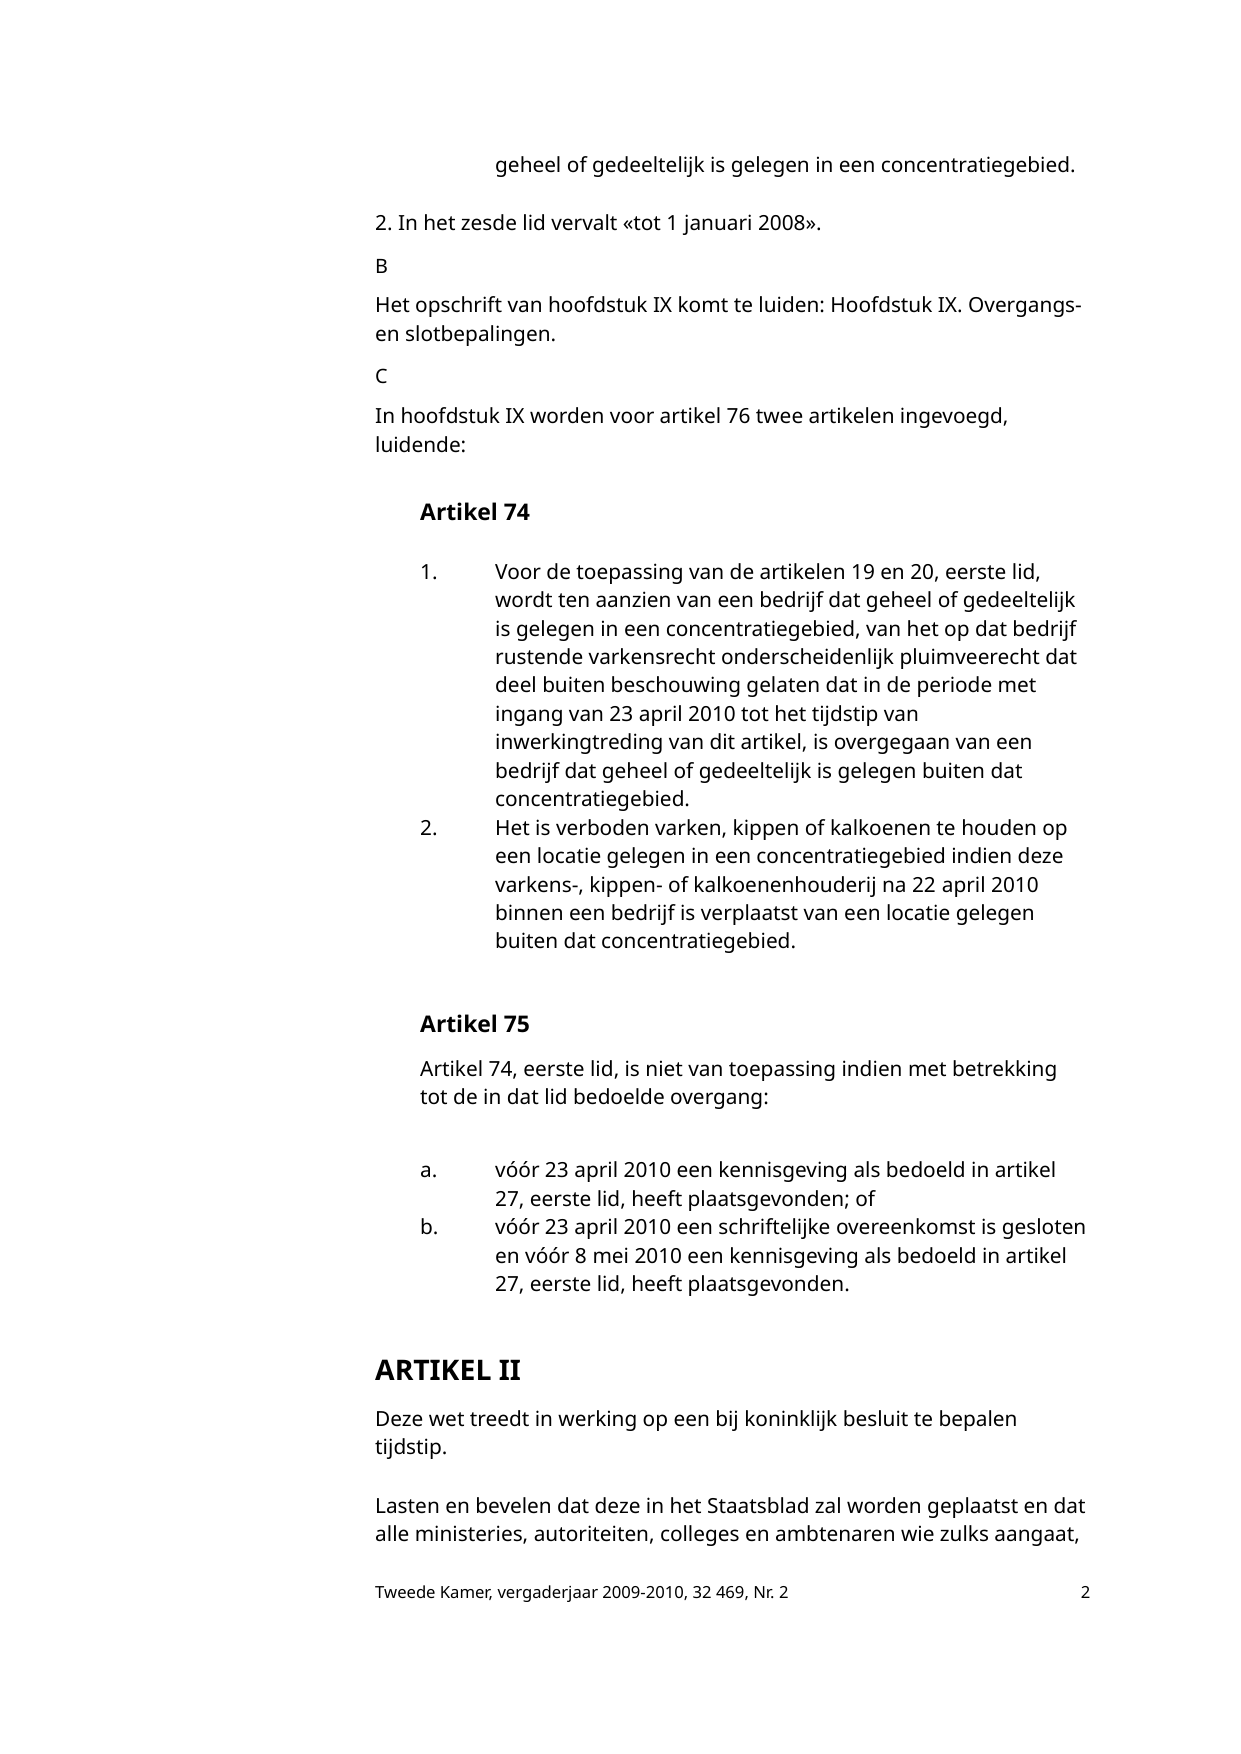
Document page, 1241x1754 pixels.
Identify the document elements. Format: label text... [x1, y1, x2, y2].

list geheel of gedeeltelijk is gelegen in een concentratiegebied. [420, 150, 1090, 178]
text Lasten en bevelen dat deze in het Staatsblad zal worden geplaatst en dat alle ministeries, autoriteiten, colleges en ambtenaren wie zulks aangaat, [375, 1491, 1090, 1548]
subtitle Artikel 74 [420, 496, 1090, 527]
text 2. In het zesde lid vervalt «tot 1 januari 2008». [375, 208, 1090, 237]
list vóór 23 april 2010 een schriftelijke overeenkomst is gesloten en vóór 8 mei 2010 een kennisgeving als bedoeld in artikel 27, eerste lid, heeft plaatsgevonden. [420, 1212, 1090, 1298]
text Artikel 74, eerste lid, is niet van toepassing indien met betrekking tot de in dat lid bedoelde overgang: [420, 1054, 1090, 1111]
list Het is verboden varken, kippen of kalkoenen te houden op een locatie gelegen in een concentratiegebied indien deze varkens-, kippen- of kalkoenenhouderij na 22 april 2010 binnen een bedrijf is verplaatst van een locatie gelegen buiten dat concentratiegebied. [420, 813, 1090, 955]
list Voor de toepassing van de artikelen 19 en 20, eerste lid, wordt ten aanzien van een bedrijf dat geheel of gedeeltelijk is gelegen in een concentratiegebied, van het op dat bedrijf rustende varkensrecht onderscheidenlijk pluimveerecht dat deel buiten beschouwing gelaten dat in de periode met ingang van 23 april 2010 tot het tijdstip van inwerkingtreding van dit artikel, is overgegaan van een bedrijf dat geheel of gedeeltelijk is gelegen buiten dat concentratiegebied. [420, 557, 1090, 813]
text B [375, 252, 1090, 279]
text Het opschrift van hoofdstuk IX komt te luiden: Hoofdstuk IX. Overgangs- en slotbepalingen. [375, 291, 1090, 347]
subtitle ARTIKEL II [375, 1350, 1090, 1389]
list vóór 23 april 2010 een kennisgeving als bedoeld in artikel 27, eerste lid, heeft plaatsgevonden; of [420, 1156, 1090, 1212]
text Deze wet treedt in werking op een bij koninklijk besluit te bepalen tijdstip. [375, 1404, 1090, 1461]
text C [375, 362, 1090, 389]
subtitle Artikel 75 [420, 1007, 1090, 1039]
text In hoofdstuk IX worden voor artikel 76 twee artikelen ingevoegd, luidende: [375, 401, 1090, 458]
